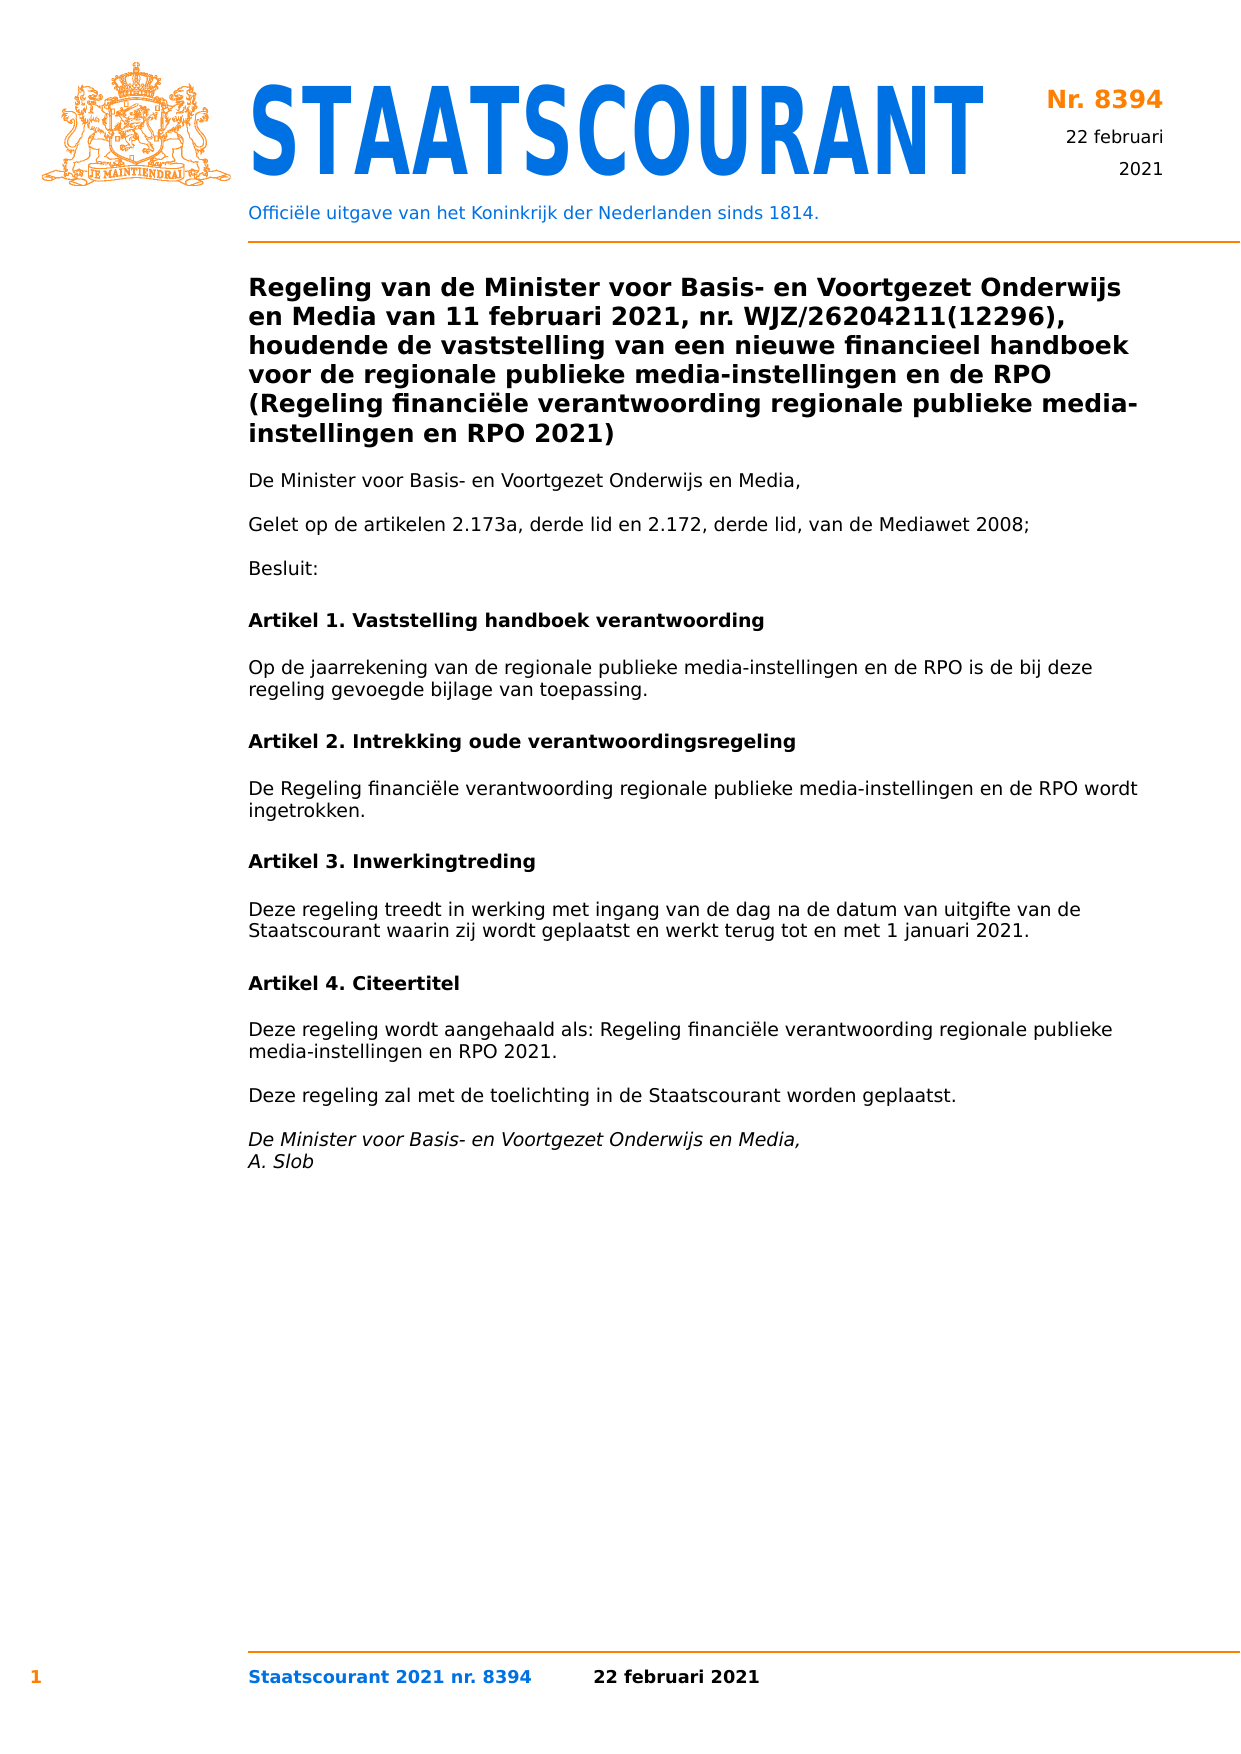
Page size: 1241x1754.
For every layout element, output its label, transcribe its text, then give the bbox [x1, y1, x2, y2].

subtitle Regeling van de Minister voor Basis- en Voortgezet Onderwijs en Media van 11 februari 2021, nr. WJZ/26204211(12296), houdende de vaststelling van een nieuwe financieel handboek voor de regionale publieke media-instellingen en de RPO (Regeling financiële verantwoording regionale publieke media-instellingen en RPO 2021) [248, 273, 1163, 448]
subtitle Artikel 4. Citeertitel [248, 972, 1163, 994]
table_cell Officiële uitgave van het Koninkrijk der Nederlanden sinds 1814. [248, 203, 1240, 241]
table_header [25, 62, 248, 241]
text Deze regeling wordt aangehaald als: Regeling financiële verantwoording regionale publieke media-instellingen en RPO 2021. [248, 1019, 1163, 1063]
picture [41, 62, 231, 186]
table_header Nr. 8394 [998, 62, 1240, 121]
table_cell 22 februari [998, 121, 1240, 153]
text De Minister voor Basis- en Voortgezet Onderwijs en Media, A. Slob [248, 1129, 1163, 1173]
subtitle Artikel 1. Vaststelling handboek verantwoording [248, 609, 1163, 632]
text Deze regeling zal met de toelichting in de Staatscourant worden geplaatst. [248, 1085, 1163, 1107]
subtitle Artikel 2. Intrekking oude verantwoordingsregeling [248, 731, 1163, 752]
table_cell 2021 [998, 153, 1240, 203]
text Op de jaarrekening van de regionale publieke media-instellingen en de RPO is de bij deze regeling gevoegde bijlage van toepassing. [248, 657, 1163, 701]
text Gelet op de artikelen 2.173a, derde lid en 2.172, derde lid, van de Mediawet 2008; [248, 514, 1163, 536]
text Besluit: [248, 558, 1163, 579]
subtitle Artikel 3. Inwerkingtreding [248, 851, 1163, 873]
text Deze regeling treedt in werking met ingang van de dag na de datum van uitgifte van de Staatscourant waarin zij wordt geplaatst en werkt terug tot en met 1 januari 2021. [248, 898, 1163, 942]
text De Minister voor Basis- en Voortgezet Onderwijs en Media, [248, 470, 1163, 492]
text De Regeling financiële verantwoording regionale publieke media-instellingen en de RPO wordt ingetrokken. [248, 777, 1163, 821]
table_header STAATSCOURANT [248, 62, 998, 203]
